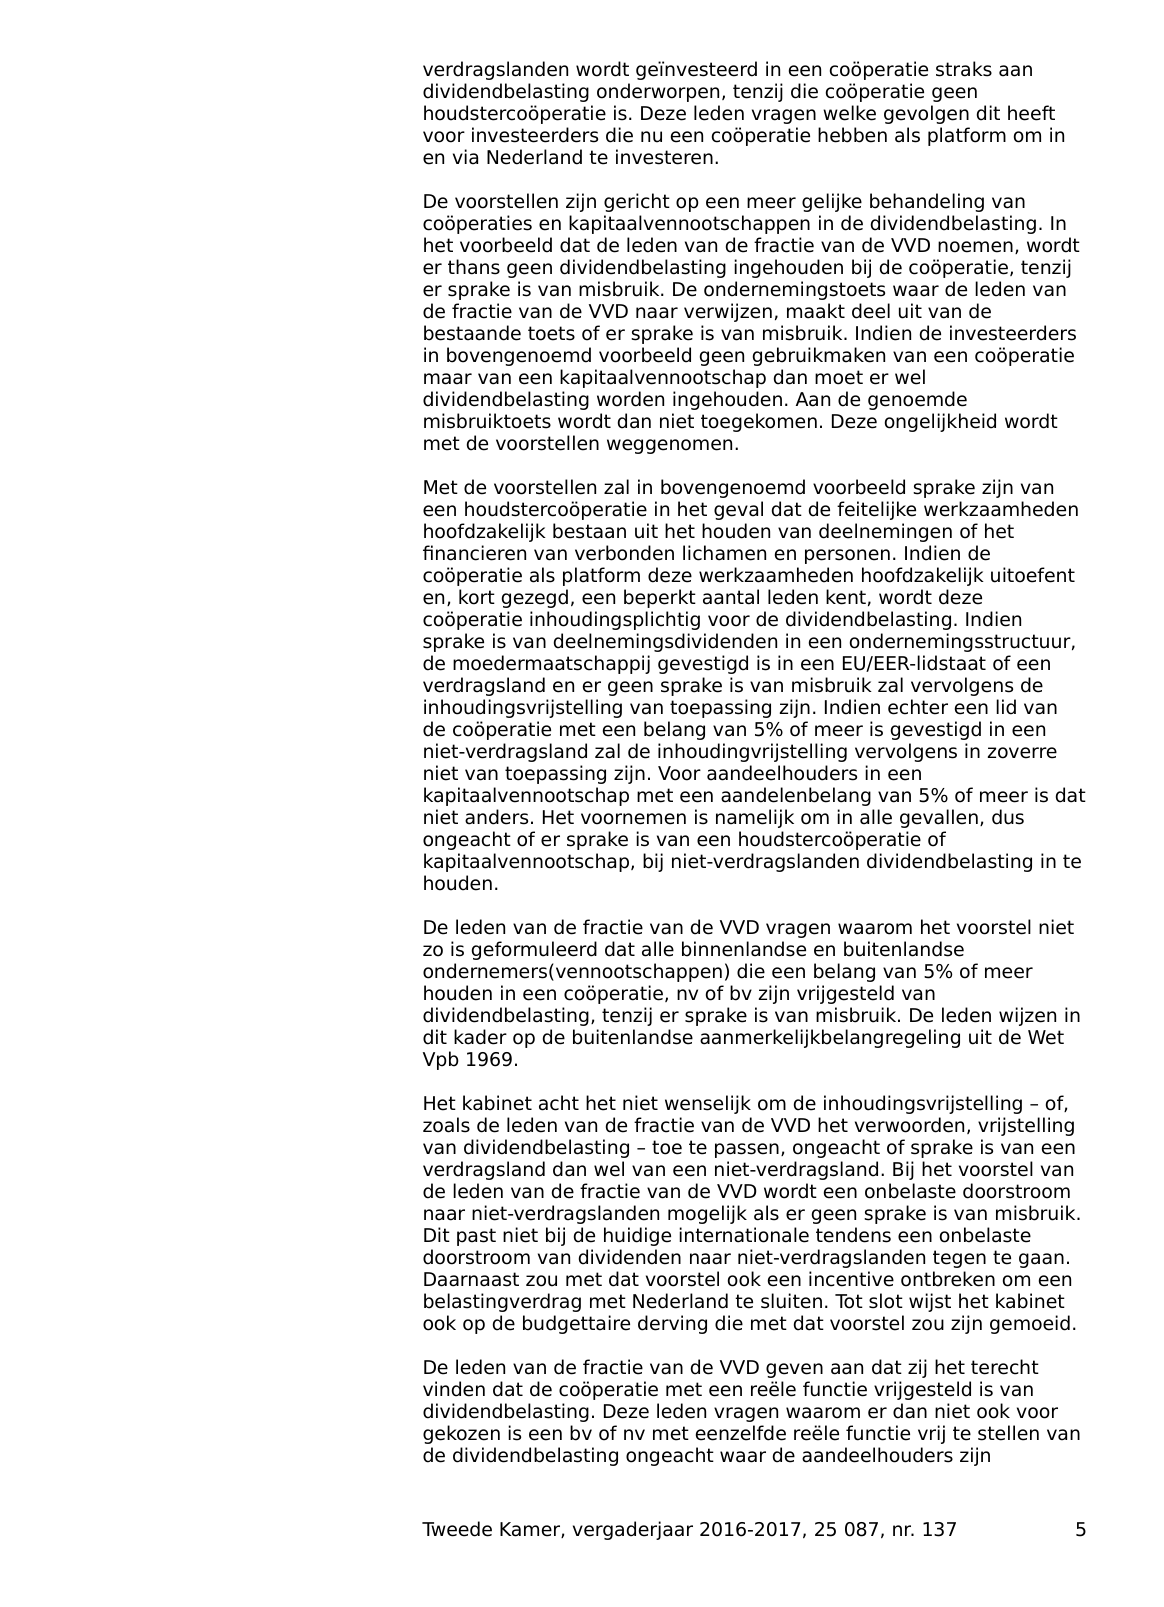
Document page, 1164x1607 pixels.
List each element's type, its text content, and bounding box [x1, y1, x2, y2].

text De voorstellen zijn gericht op een meer gelijke behandeling van coöperaties en kapitaalvennootschappen in de dividendbelasting. In het voorbeeld dat de leden van de fractie van de VVD noemen, wordt er thans geen dividendbelasting ingehouden bij de coöperatie, tenzij er sprake is van misbruik. De ondernemingstoets waar de leden van de fractie van de VVD naar verwijzen, maakt deel uit van de bestaande toets of er sprake is van misbruik. Indien de investeerders in bovengenoemd voorbeeld geen gebruikmaken van een coöperatie maar van een kapitaalvennootschap dan moet er wel dividendbelasting worden ingehouden. Aan de genoemde misbruiktoets wordt dan niet toegekomen. Deze ongelijkheid wordt met de voorstellen weggenomen. [422, 191, 1087, 455]
text Het kabinet acht het niet wenselijk om de inhoudingsvrijstelling – of, zoals de leden van de fractie van de VVD het verwoorden, vrijstelling van dividendbelasting – toe te passen, ongeacht of sprake is van een verdragsland dan wel van een niet-verdragsland. Bij het voorstel van de leden van de fractie van de VVD wordt een onbelaste doorstroom naar niet-verdragslanden mogelijk als er geen sprake is van misbruik. Dit past niet bij de huidige internationale tendens een onbelaste doorstroom van dividenden naar niet-verdragslanden tegen te gaan. Daarnaast zou met dat voorstel ook een incentive ontbreken om een belastingverdrag met Nederland te sluiten. Tot slot wijst het kabinet ook op de budgettaire derving die met dat voorstel zou zijn gemoeid. [422, 1093, 1087, 1335]
text Met de voorstellen zal in bovengenoemd voorbeeld sprake zijn van een houdstercoöperatie in het geval dat de feitelijke werkzaamheden hoofdzakelijk bestaan uit het houden van deelnemingen of het financieren van verbonden lichamen en personen. Indien de coöperatie als platform deze werkzaamheden hoofdzakelijk uitoefent en, kort gezegd, een beperkt aantal leden kent, wordt deze coöperatie inhoudingsplichtig voor de dividendbelasting. Indien sprake is van deelnemingsdividenden in een ondernemingsstructuur, de moedermaatschappij gevestigd is in een EU/EER-lidstaat of een verdragsland en er geen sprake is van misbruik zal vervolgens de inhoudingsvrijstelling van toepassing zijn. Indien echter een lid van de coöperatie met een belang van 5% of meer is gevestigd in een niet-verdragsland zal de inhoudingvrijstelling vervolgens in zoverre niet van toepassing zijn. Voor aandeelhouders in een kapitaalvennootschap met een aandelenbelang van 5% of meer is dat niet anders. Het voornemen is namelijk om in alle gevallen, dus ongeacht of er sprake is van een houdstercoöperatie of kapitaalvennootschap, bij niet-verdragslanden dividendbelasting in te houden. [422, 477, 1087, 895]
text verdragslanden wordt geïnvesteerd in een coöperatie straks aan dividendbelasting onderworpen, tenzij die coöperatie geen houdstercoöperatie is. Deze leden vragen welke gevolgen dit heeft voor investeerders die nu een coöperatie hebben als platform om in en via Nederland te investeren. [422, 59, 1087, 169]
text De leden van de fractie van de VVD vragen waarom het voorstel niet zo is geformuleerd dat alle binnenlandse en buitenlandse ondernemers(vennootschappen) die een belang van 5% of meer houden in een coöperatie, nv of bv zijn vrijgesteld van dividendbelasting, tenzij er sprake is van misbruik. De leden wijzen in dit kader op de buitenlandse aanmerkelijkbelangregeling uit de Wet Vpb 1969. [422, 917, 1087, 1071]
text De leden van de fractie van de VVD geven aan dat zij het terecht vinden dat de coöperatie met een reële functie vrijgesteld is van dividendbelasting. Deze leden vragen waarom er dan niet ook voor gekozen is een bv of nv met eenzelfde reële functie vrij te stellen van de dividendbelasting ongeacht waar de aandeelhouders zijn [422, 1357, 1087, 1467]
